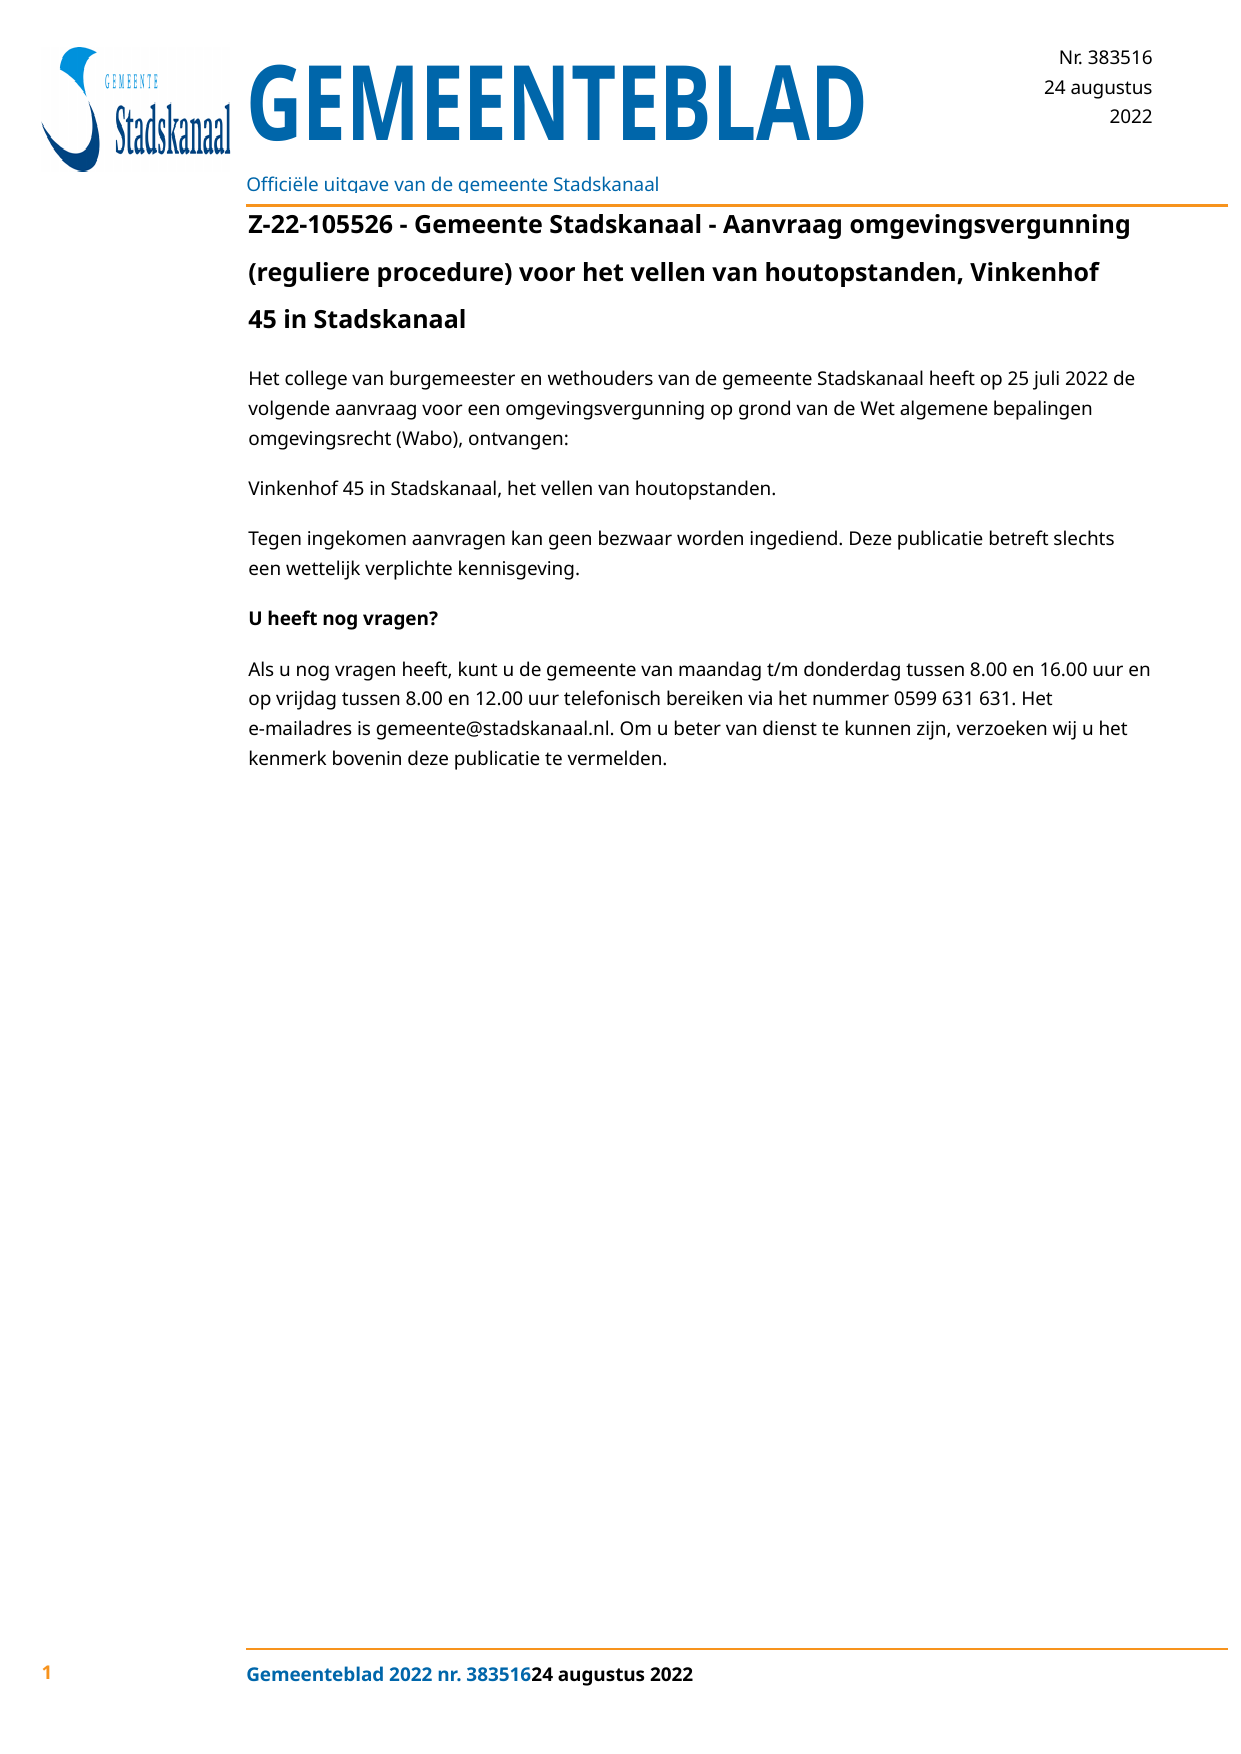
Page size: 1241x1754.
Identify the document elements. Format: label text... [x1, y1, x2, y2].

text Als u nog vragen heeft, kunt u de gemeente van maandag t/m donderdag tussen 8.00 en 16.00 uur en op vrijdag tussen 8.00 en 12.00 uur telefonisch bereiken via het nummer 0599 631 631. Het e‑mailadres is gemeente@stadskanaal.nl. Om u beter van dienst te kunnen zijn, verzoeken wij u het kenmerk bovenin deze publicatie te vermelden. [248, 656, 1152, 770]
picture [41, 47, 231, 172]
text Tegen ingekomen aanvragen kan geen bezwaar worden ingediend. Deze publicatie betreft slechts een wettelijk verplichte kennisgeving. [248, 526, 1152, 581]
text Het college van burgemeester en wethouders van de gemeente Stadskanaal heeft op 25 juli 2022 de volgende aanvraag voor een omgevingsvergunning op grond van de Wet algemene bepalingen omgevingsrecht (Wabo), ontvangen: [248, 366, 1152, 450]
text U heeft nog vragen? [248, 606, 1152, 631]
text Vinkenhof 45 in Stadskanaal, het vellen van houtopstanden. [248, 475, 1152, 501]
text Z-22-105526 - Gemeente Stadskanaal - Aanvraag omgevingsvergunning (reguliere procedure) voor het vellen van houtopstanden, Vinkenhof 45 in Stadskanaal [248, 207, 1152, 336]
